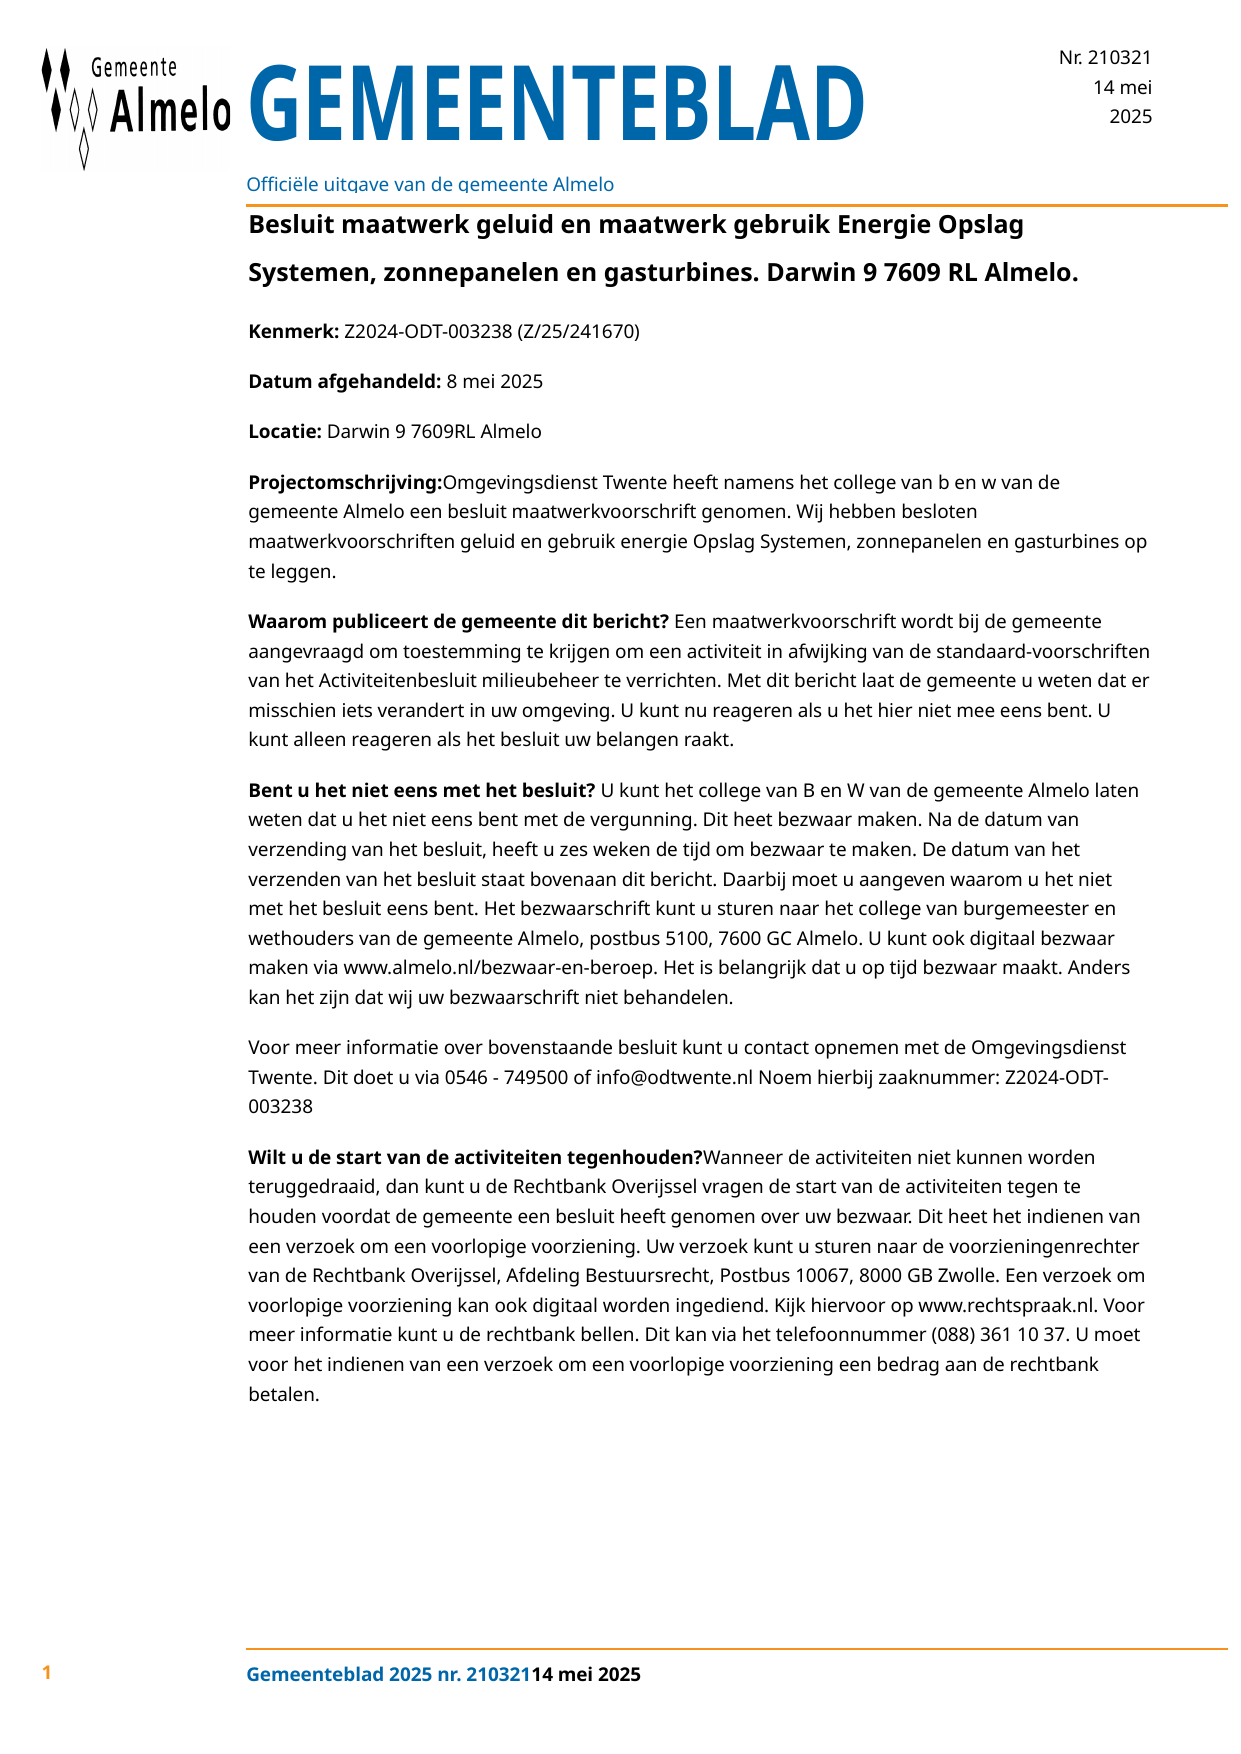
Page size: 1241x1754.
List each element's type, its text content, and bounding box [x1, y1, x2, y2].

picture [41, 47, 231, 172]
text Locatie: Darwin 9 7609RL Almelo [248, 419, 1152, 444]
text Wilt u de start van de activiteiten tegenhouden?Wanneer de activiteiten niet kunnen worden teruggedraaid, dan kunt u de Rechtbank Overijssel vragen de start van de activiteiten tegen te houden voordat de gemeente een besluit heeft genomen over uw bezwaar. Dit heet het indienen van een verzoek om een voorlopige voorziening. Uw verzoek kunt u sturen naar de voorzieningenrechter van de Rechtbank Overijssel, Afdeling Bestuursrecht, Postbus 10067, 8000 GB Zwolle. Een verzoek om voorlopige voorziening kan ook digitaal worden ingediend. Kijk hiervoor op www.rechtspraak.nl. Voor meer informatie kunt u de rechtbank bellen. Dit kan via het telefoonnummer (088) 361 10 37. U moet voor het indienen van een verzoek om een voorlopige voorziening een bedrag aan de rechtbank betalen. [248, 1144, 1152, 1407]
text Voor meer informatie over bovenstaande besluit kunt u contact opnemen met de Omgevingsdienst Twente. Dit doet u via 0546 - 749500 of info@odtwente.nl Noem hierbij zaaknummer: Z2024-ODT-003238 [248, 1034, 1152, 1119]
text Datum afgehandeld: 8 mei 2025 [248, 368, 1152, 394]
text Kenmerk: Z2024-ODT-003238 (Z/25/241670) [248, 318, 1152, 344]
text Projectomschrijving:Omgevingsdienst Twente heeft namens het college van b en w van de gemeente Almelo een besluit maatwerkvoorschrift genomen. Wij hebben besloten maatwerkvoorschriften geluid en gebruik energie Opslag Systemen, zonnepanelen en gasturbines op te leggen. [248, 469, 1152, 584]
text Bent u het niet eens met het besluit? U kunt het college van B en W van de gemeente Almelo laten weten dat u het niet eens bent met de vergunning. Dit heet bezwaar maken. Na de datum van verzending van het besluit, heeft u zes weken de tijd om bezwaar te maken. De datum van het verzenden van het besluit staat bovenaan dit bericht. Daarbij moet u aangeven waarom u het niet met het besluit eens bent. Het bezwaarschrift kunt u sturen naar het college van burgemeester en wethouders van de gemeente Almelo, postbus 5100, 7600 GC Almelo. U kunt ook digitaal bezwaar maken via www.almelo.nl/bezwaar-en-beroep. Het is belangrijk dat u op tijd bezwaar maakt. Anders kan het zijn dat wij uw bezwaarschrift niet behandelen. [248, 777, 1152, 1010]
text Waarom publiceert de gemeente dit bericht? Een maatwerkvoorschrift wordt bij de gemeente aangevraagd om toestemming te krijgen om een activiteit in afwijking van de standaard-voorschriften van het Activiteitenbesluit milieubeheer te verrichten. Met dit bericht laat de gemeente u weten dat er misschien iets verandert in uw omgeving. U kunt nu reageren als u het hier niet mee eens bent. U kunt alleen reageren als het besluit uw belangen raakt. [248, 608, 1152, 752]
text Besluit maatwerk geluid en maatwerk gebruik Energie Opslag Systemen, zonnepanelen en gasturbines. Darwin 9 7609 RL Almelo. [248, 207, 1152, 288]
